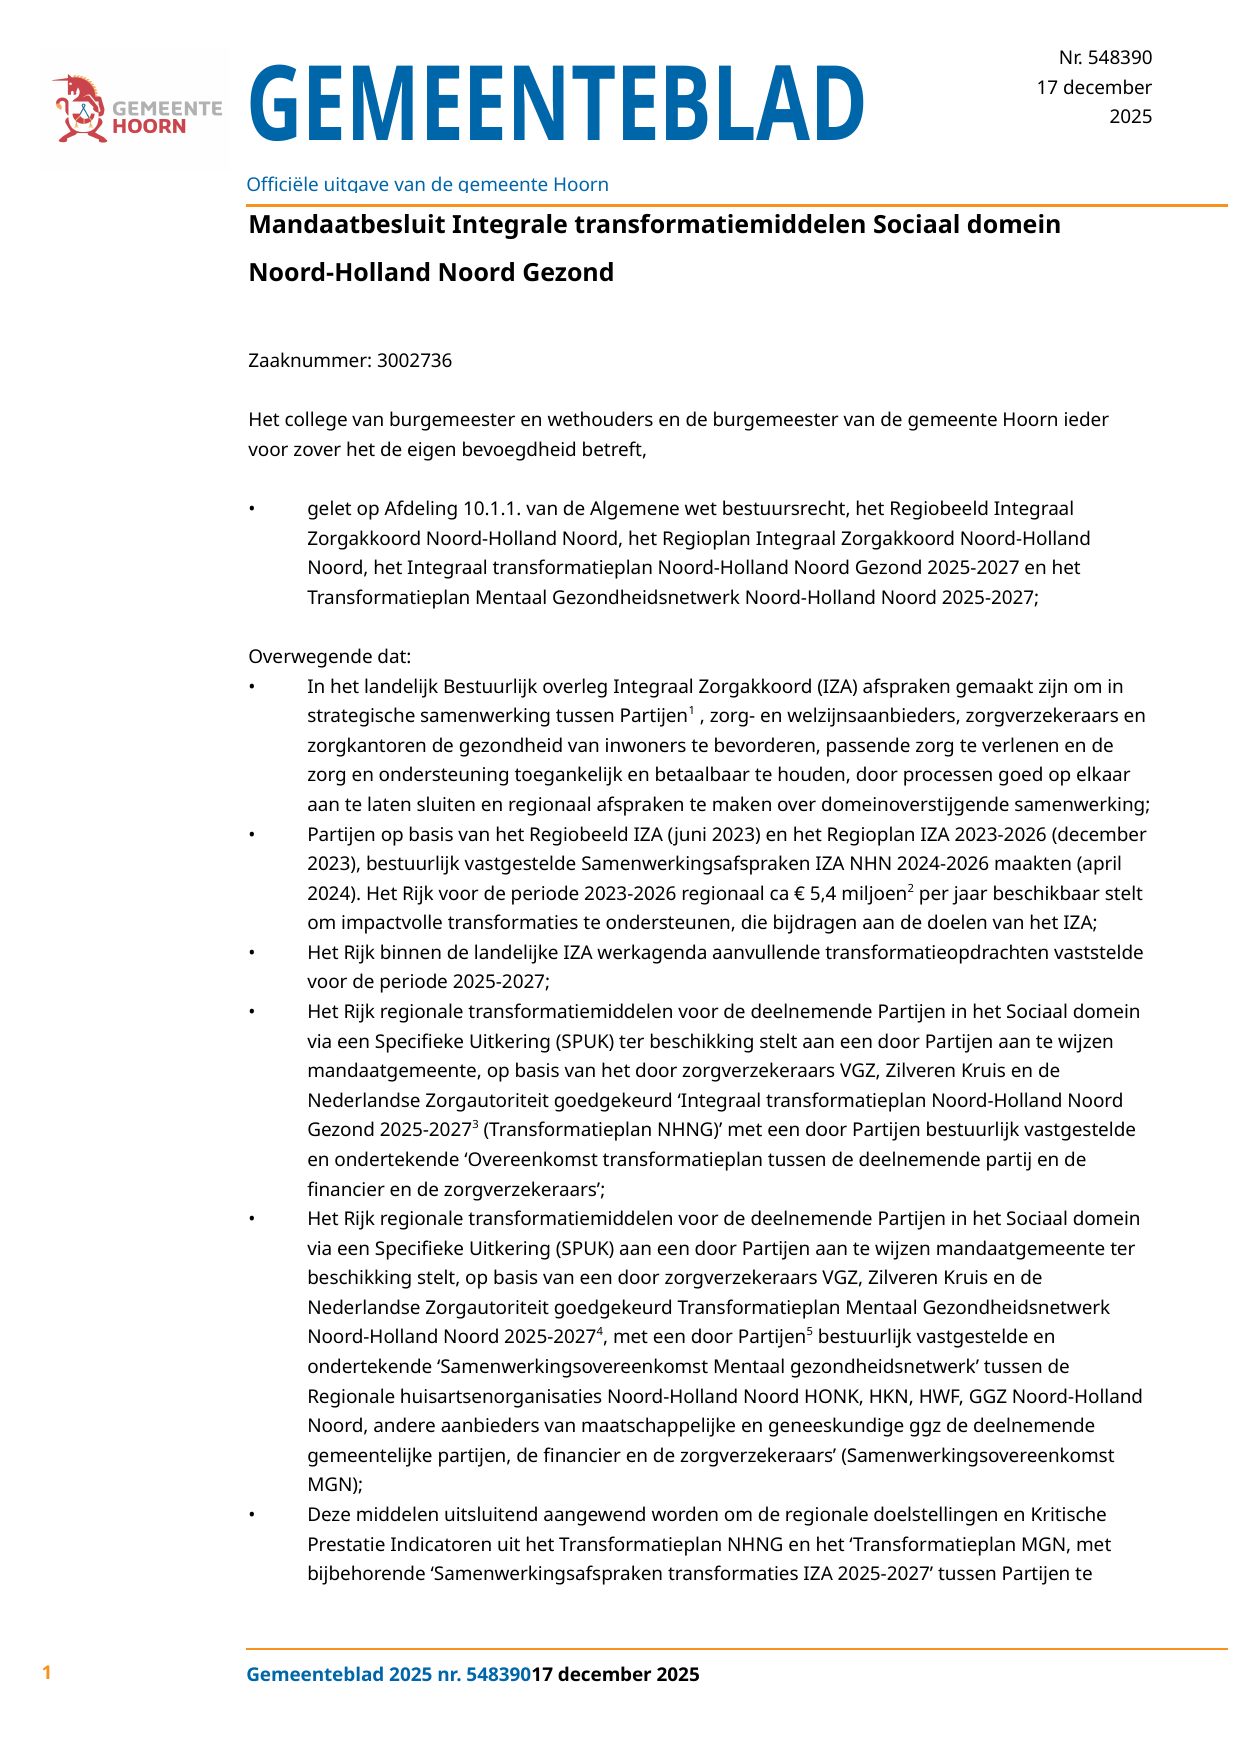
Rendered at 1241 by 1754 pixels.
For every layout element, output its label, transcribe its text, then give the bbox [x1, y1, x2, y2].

text Het college van burgemeester en wethouders en de burgemeester van de gemeente Hoorn ieder voor zover het de eigen bevoegdheid betreft, [248, 407, 1152, 462]
list In het landelijk Bestuurlijk overleg Integraal Zorgakkoord (IZA) afspraken gemaakt zijn om in strategische samenwerking tussen Partijen1 , zorg- en welzijnsaanbieders, zorgverzekeraars en zorgkantoren de gezondheid van inwoners te bevorderen, passende zorg te verlenen en de zorg en ondersteuning toegankelijk en betaalbaar te houden, door processen goed op elkaar aan te laten sluiten en regionaal afspraken te maken over domeinoverstijgende samenwerking; [248, 673, 1152, 817]
list gelet op Afdeling 10.1.1. van de Algemene wet bestuursrecht, het Regiobeeld Integraal Zorgakkoord Noord-Holland Noord, het Regioplan Integraal Zorgakkoord Noord-Holland Noord, het Integraal transformatieplan Noord-Holland Noord Gezond 2025-2027 en het Transformatieplan Mentaal Gezondheidsnetwerk Noord-Holland Noord 2025-2027; [248, 495, 1152, 610]
list Het Rijk regionale transformatiemiddelen voor de deelnemende Partijen in het Sociaal domein via een Specifieke Uitkering (SPUK) ter beschikking stelt aan een door Partijen aan te wijzen mandaatgemeente, op basis van het door zorgverzekeraars VGZ, Zilveren Kruis en de Nederlandse Zorgautoriteit goedgekeurd ‘Integraal transformatieplan Noord-Holland Noord Gezond 2025-20273 (Transformatieplan NHNG)’ met een door Partijen bestuurlijk vastgestelde en ondertekende ‘Overeenkomst transformatieplan tussen de deelnemende partij en de financier en de zorgverzekeraars’; [248, 998, 1152, 1202]
list Het Rijk regionale transformatiemiddelen voor de deelnemende Partijen in het Sociaal domein via een Specifieke Uitkering (SPUK) aan een door Partijen aan te wijzen mandaatgemeente ter beschikking stelt, op basis van een door zorgverzekeraars VGZ, Zilveren Kruis en de Nederlandse Zorgautoriteit goedgekeurd Transformatieplan Mentaal Gezondheidsnetwerk Noord-Holland Noord 2025-20274, met een door Partijen5 bestuurlijk vastgestelde en ondertekende ‘Samenwerkingsovereenkomst Mentaal gezondheidsnetwerk’ tussen de Regionale huisartsenorganisaties Noord-Holland Noord HONK, HKN, HWF, GGZ Noord-Holland Noord, andere aanbieders van maatschappelijke en geneeskundige ggz de deelnemende gemeentelijke partijen, de financier en de zorgverzekeraars’ (Samenwerkingsovereenkomst MGN); [248, 1205, 1152, 1497]
picture [41, 47, 231, 172]
list Partijen op basis van het Regiobeeld IZA (juni 2023) en het Regioplan IZA 2023-2026 (december 2023), bestuurlijk vastgestelde Samenwerkingsafspraken IZA NHN 2024-2026 maakten (april 2024). Het Rijk voor de periode 2023-2026 regionaal ca € 5,4 miljoen2 per jaar beschikbaar stelt om impactvolle transformaties te ondersteunen, die bijdragen aan de doelen van het IZA; [248, 821, 1152, 935]
text Zaaknummer: 3002736 [248, 347, 1152, 373]
text Mandaatbesluit Integrale transformatiemiddelen Sociaal domein Noord-Holland Noord Gezond [248, 207, 1152, 288]
text Overwegende dat: [248, 643, 1152, 669]
list Het Rijk binnen de landelijke IZA werkagenda aanvullende transformatieopdrachten vaststelde voor de periode 2025-2027; [248, 939, 1152, 994]
list Deze middelen uitsluitend aangewend worden om de regionale doelstellingen en Kritische Prestatie Indicatoren uit het Transformatieplan NHNG en het ‘Transformatieplan MGN, met bijbehorende ‘Samenwerkingsafspraken transformaties IZA 2025-2027’ tussen Partijen te [248, 1501, 1152, 1586]
